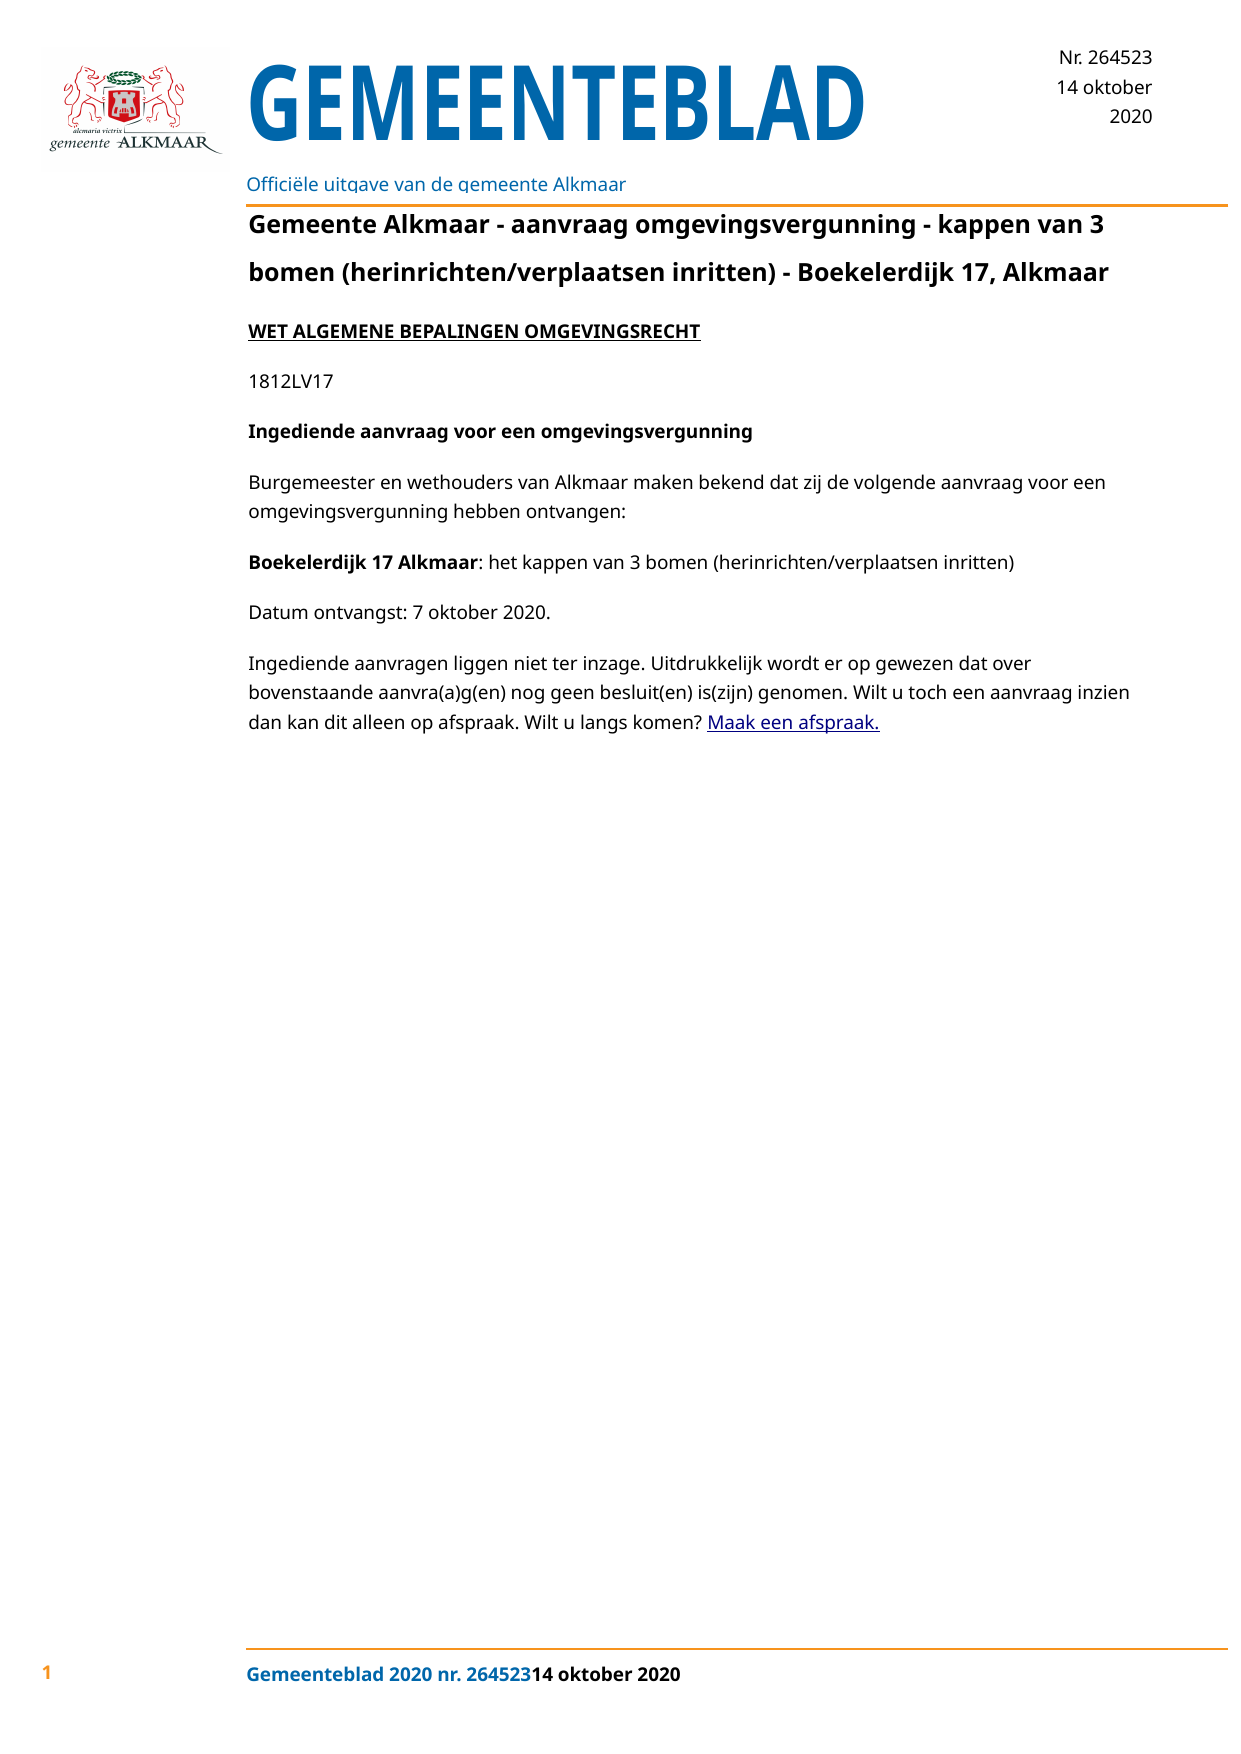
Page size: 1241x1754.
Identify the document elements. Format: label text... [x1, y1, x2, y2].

text Ingediende aanvragen liggen niet ter inzage. Uitdrukkelijk wordt er op gewezen dat over bovenstaande aanvra(a)g(en) nog geen besluit(en) is(zijn) genomen. Wilt u toch een aanvraag inzien dan kan dit alleen op afspraak. Wilt u langs komen? Maak een afspraak. [248, 650, 1152, 735]
picture [41, 47, 231, 172]
text Gemeente Alkmaar - aanvraag omgevingsvergunning - kappen van 3 bomen (herinrichten/verplaatsen inritten) - Boekelerdijk 17, Alkmaar [248, 207, 1152, 288]
text Datum ontvangst: 7 oktober 2020. [248, 599, 1152, 625]
text 1812LV17 [248, 368, 1152, 394]
text Ingediende aanvraag voor een omgevingsvergunning [248, 419, 1152, 444]
text Burgemeester en wethouders van Alkmaar maken bekend dat zij de volgende aanvraag voor een omgevingsvergunning hebben ontvangen: [248, 469, 1152, 524]
text WET ALGEMENE BEPALINGEN OMGEVINGSRECHT [248, 318, 1152, 344]
text Boekelerdijk 17 Alkmaar: het kappen van 3 bomen (herinrichten/verplaatsen inritten) [248, 549, 1152, 575]
